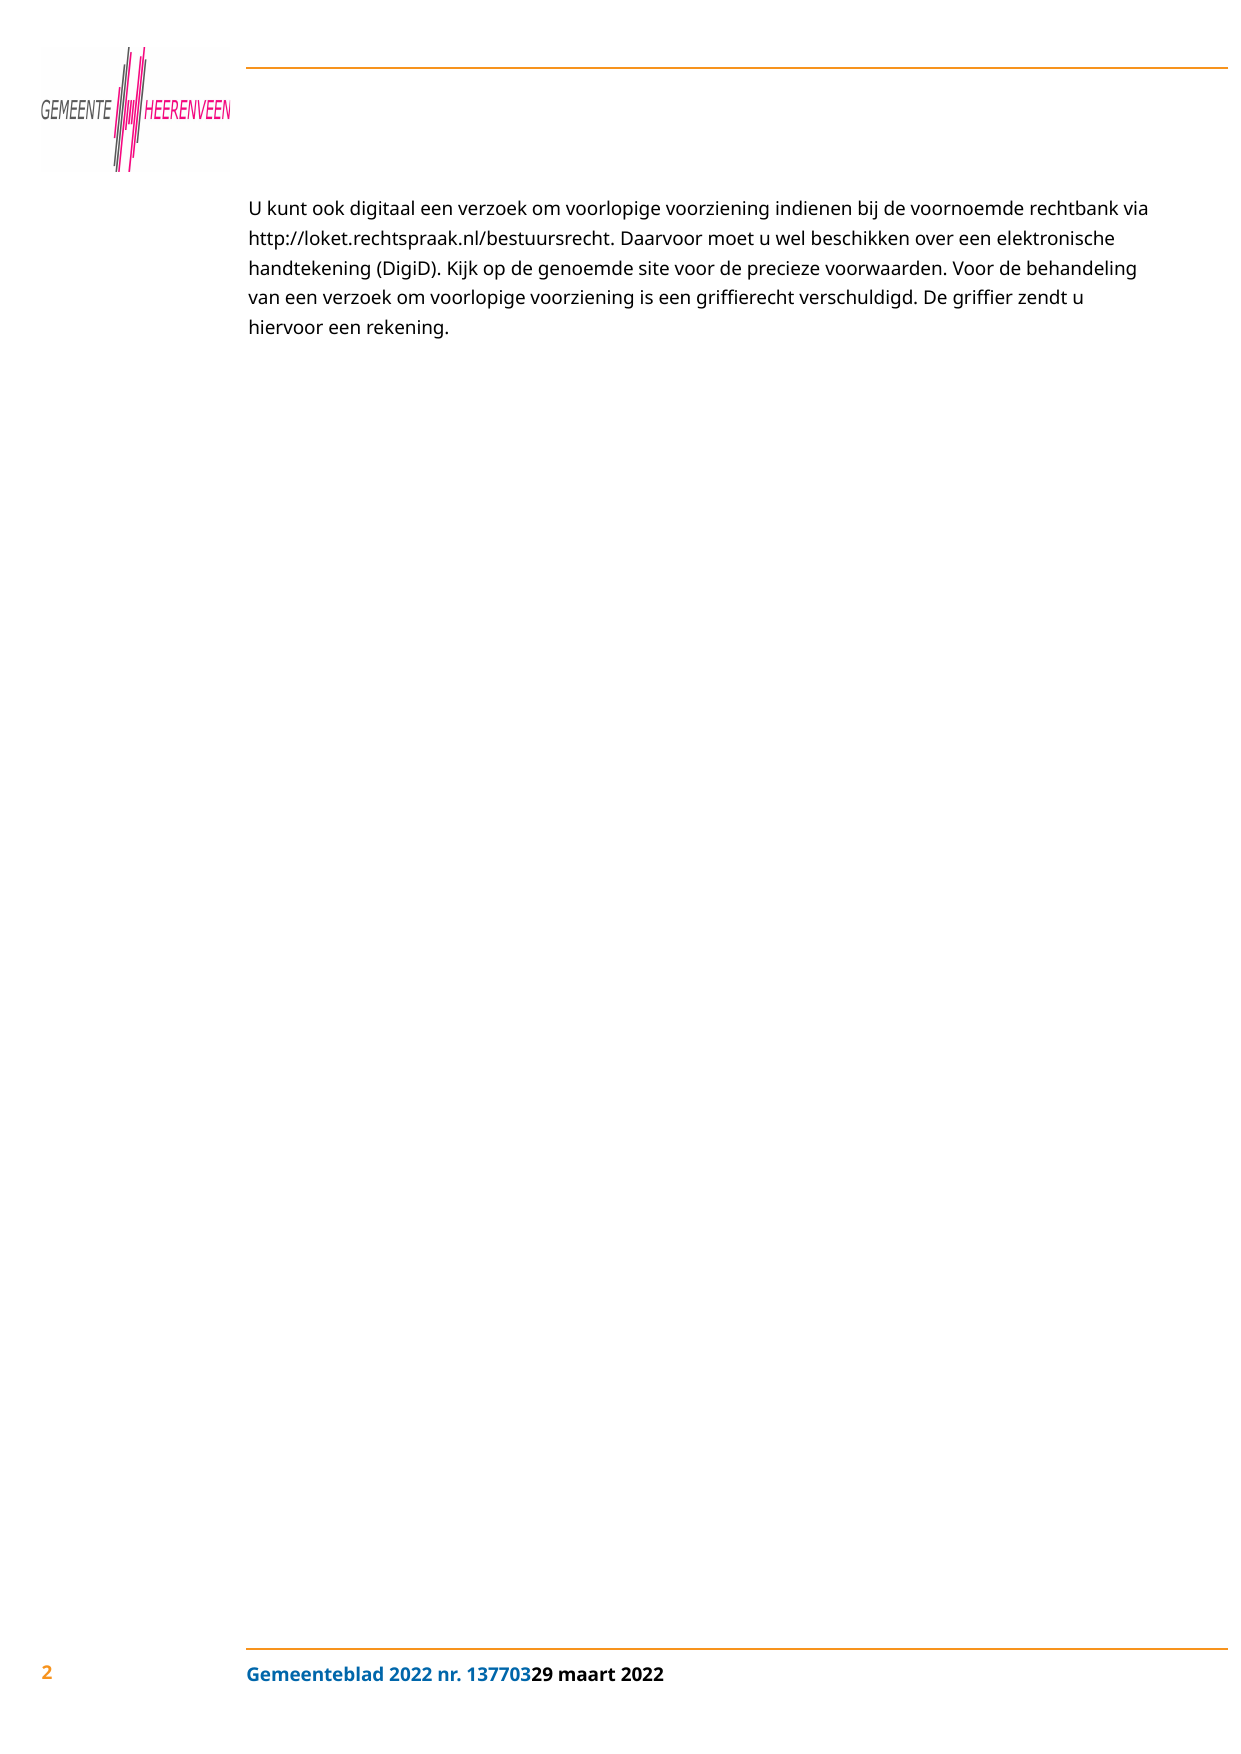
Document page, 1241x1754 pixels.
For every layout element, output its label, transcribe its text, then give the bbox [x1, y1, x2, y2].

text U kunt ook digitaal een verzoek om voorlopige voorziening indienen bij de voornoemde rechtbank via http://loket.rechtspraak.nl/bestuursrecht. Daarvoor moet u wel beschikken over een elektronische handtekening (DigiD). Kijk op de genoemde site voor de precieze voorwaarden. Voor de behandeling van een verzoek om voorlopige voorziening is een griffierecht verschuldigd. De griffier zendt u hiervoor een rekening. [248, 196, 1152, 340]
picture [41, 47, 231, 172]
